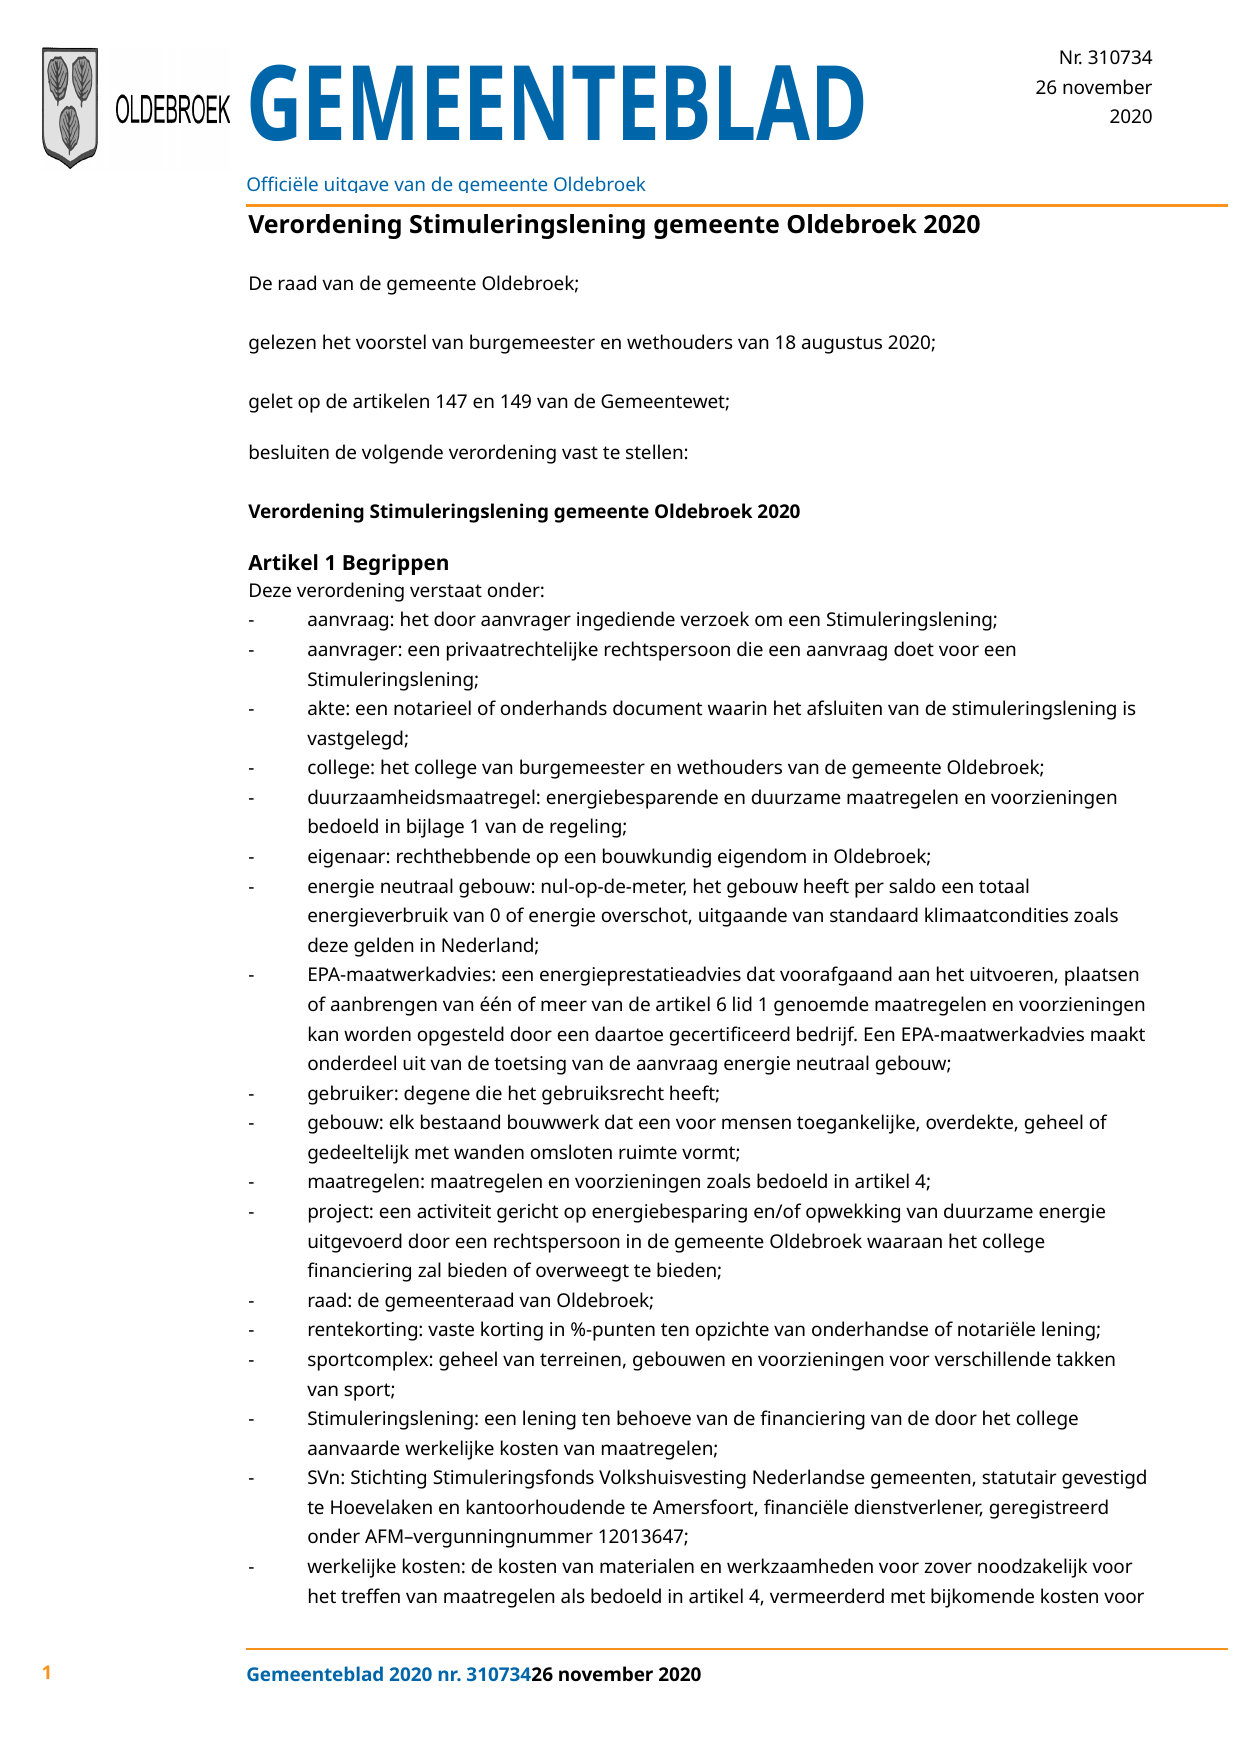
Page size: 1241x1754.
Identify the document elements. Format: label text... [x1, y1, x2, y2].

text Verordening Stimuleringslening gemeente Oldebroek 2020 [248, 498, 1152, 524]
list aanvrager: een privaatrechtelijke rechtspersoon die een aanvraag doet voor een Stimuleringslening; [248, 636, 1152, 691]
list aanvraag: het door aanvrager ingediende verzoek om een Stimuleringslening; [248, 607, 1152, 632]
text Verordening Stimuleringslening gemeente Oldebroek 2020 [248, 207, 1152, 241]
list EPA-maatwerkadvies: een energieprestatieadvies dat voorafgaand aan het uitvoeren, plaatsen of aanbrengen van één of meer van de artikel 6 lid 1 genoemde maatregelen en voorzieningen kan worden opgesteld door een daartoe gecertificeerd bedrijf. Een EPA-maatwerkadvies maakt onderdeel uit van de toetsing van de aanvraag energie neutraal gebouw; [248, 962, 1152, 1076]
text Artikel 1 Begrippen [248, 548, 1152, 577]
list raad: de gemeenteraad van Oldebroek; [248, 1287, 1152, 1313]
list werkelijke kosten: de kosten van materialen en werkzaamheden voor zover noodzakelijk voor het treffen van maatregelen als bedoeld in artikel 4, vermeerderd met bijkomende kosten voor [248, 1553, 1152, 1608]
list energie neutraal gebouw: nul-op-de-meter, het gebouw heeft per saldo een totaal energieverbruik van 0 of energie overschot, uitgaande van standaard klimaatcondities zoals deze gelden in Nederland; [248, 873, 1152, 958]
list gebouw: elk bestaand bouwwerk dat een voor mensen toegankelijke, overdekte, geheel of gedeeltelijk met wanden omsloten ruimte vormt; [248, 1109, 1152, 1165]
text besluiten de volgende verordening vast te stellen: [248, 439, 1152, 465]
text De raad van de gemeente Oldebroek; [248, 270, 1152, 296]
list rentekorting: vaste korting in %-punten ten opzichte van onderhandse of notariële lening; [248, 1317, 1152, 1342]
text gelet op de artikelen 147 en 149 van de Gemeentewet; [248, 389, 1152, 414]
list SVn: Stichting Stimuleringsfonds Volkshuisvesting Nederlandse gemeenten, statutair gevestigd te Hoevelaken en kantoorhoudende te Amersfoort, financiële dienstverlener, geregistreerd onder AFM–vergunningnummer 12013647; [248, 1464, 1152, 1549]
list eigenaar: rechthebbende op een bouwkundig eigendom in Oldebroek; [248, 843, 1152, 869]
list akte: een notarieel of onderhands document waarin het afsluiten van de stimuleringslening is vastgelegd; [248, 695, 1152, 751]
list gebruiker: degene die het gebruiksrecht heeft; [248, 1080, 1152, 1106]
list project: een activiteit gericht op energiebesparing en/of opwekking van duurzame energie uitgevoerd door een rechtspersoon in de gemeente Oldebroek waaraan het college financiering zal bieden of overweegt te bieden; [248, 1198, 1152, 1283]
list college: het college van burgemeester en wethouders van de gemeente Oldebroek; [248, 754, 1152, 780]
picture [41, 47, 231, 172]
list maatregelen: maatregelen en voorzieningen zoals bedoeld in artikel 4; [248, 1169, 1152, 1194]
text Deze verordening verstaat onder: [248, 577, 1152, 603]
text gelezen het voorstel van burgemeester en wethouders van 18 augustus 2020; [248, 329, 1152, 355]
list sportcomplex: geheel van terreinen, gebouwen en voorzieningen voor verschillende takken van sport; [248, 1346, 1152, 1401]
list Stimuleringslening: een lening ten behoeve van de financiering van de door het college aanvaarde werkelijke kosten van maatregelen; [248, 1405, 1152, 1461]
list duurzaamheidsmaatregel: energiebesparende en duurzame maatregelen en voorzieningen bedoeld in bijlage 1 van de regeling; [248, 784, 1152, 839]
